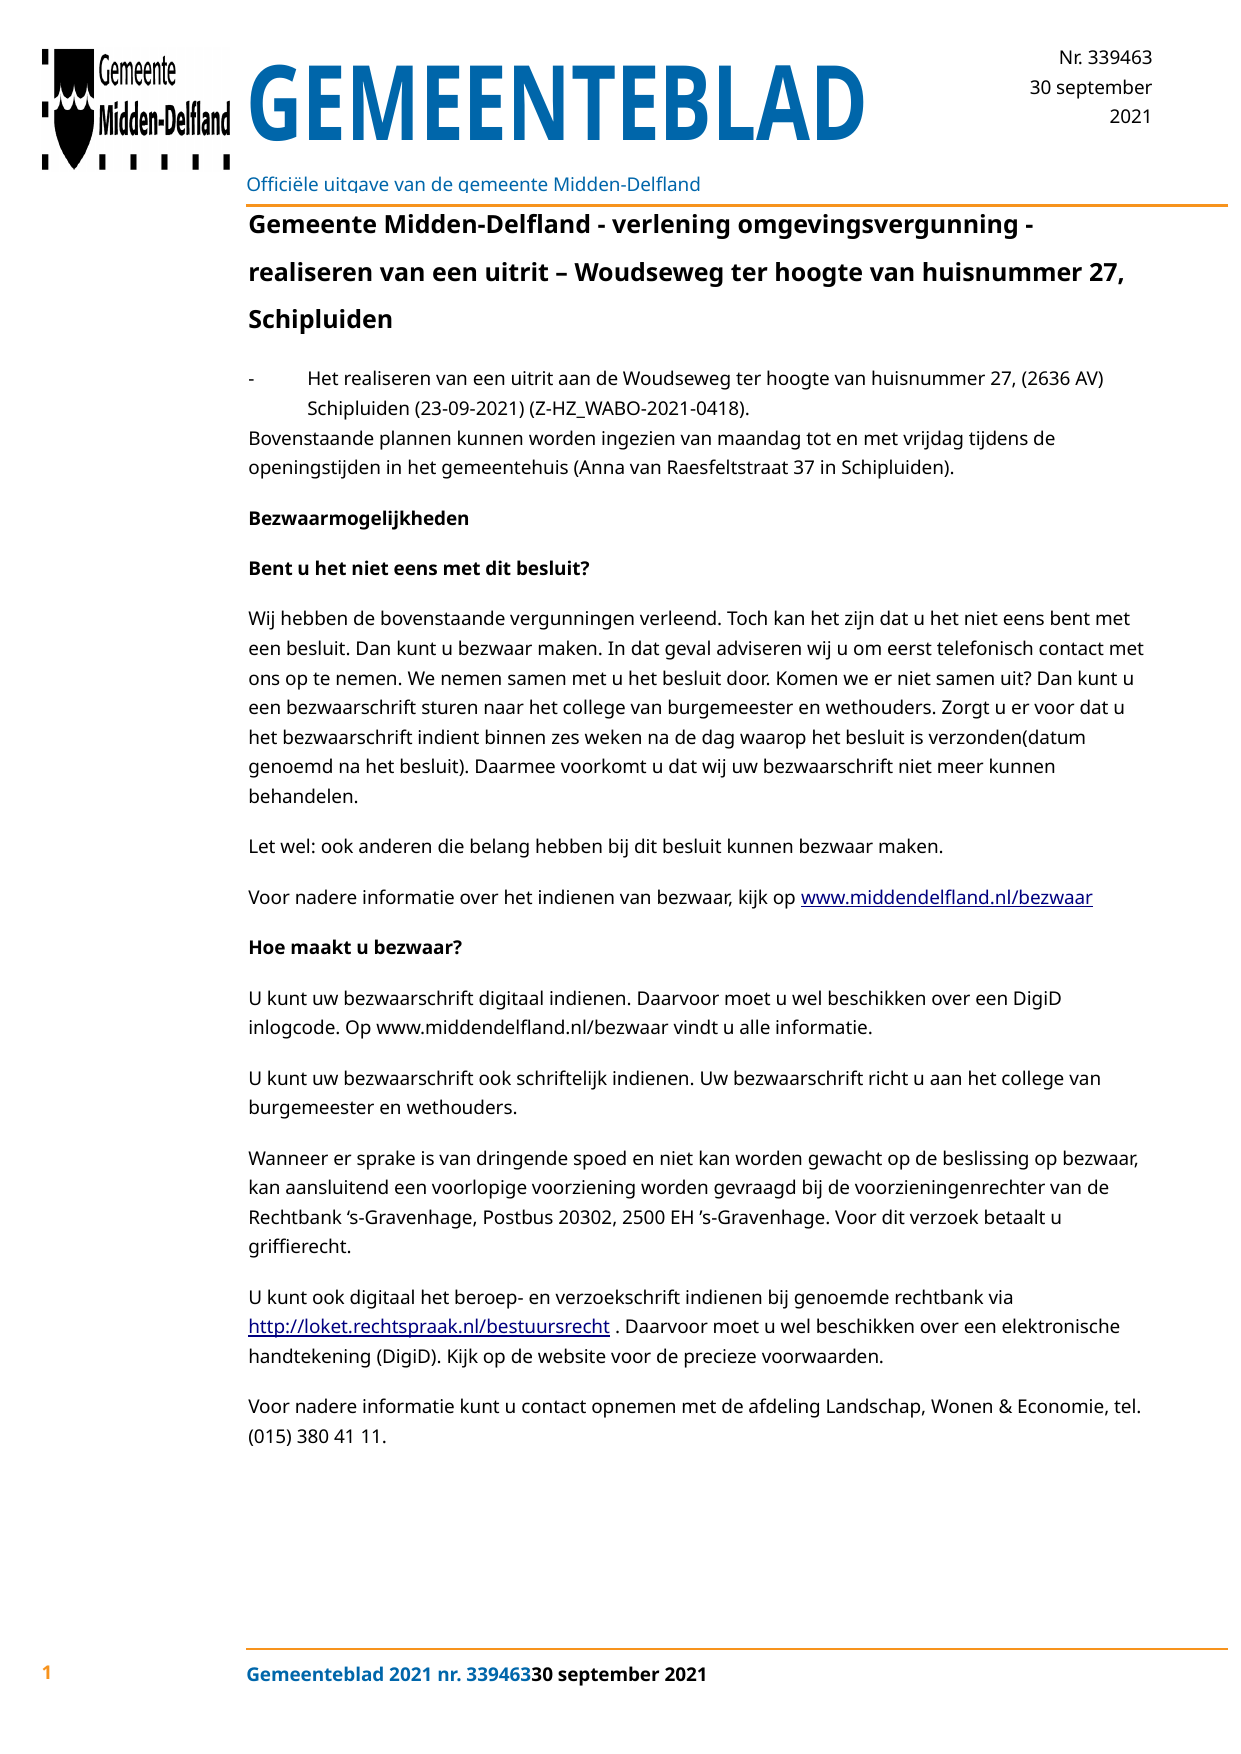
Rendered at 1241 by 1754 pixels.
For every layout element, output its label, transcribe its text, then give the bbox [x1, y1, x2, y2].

text Hoe maakt u bezwaar? [248, 934, 1152, 960]
picture [41, 47, 231, 172]
text U kunt uw bezwaarschrift digitaal indienen. Daarvoor moet u wel beschikken over een DigiD inlogcode. Op www.middendelfland.nl/bezwaar vindt u alle informatie. [248, 985, 1152, 1040]
text Let wel: ook anderen die belang hebben bij dit besluit kunnen bezwaar maken. [248, 833, 1152, 859]
text U kunt uw bezwaarschrift ook schriftelijk indienen. Uw bezwaarschrift richt u aan het college van burgemeester en wethouders. [248, 1065, 1152, 1120]
text Wij hebben de bovenstaande vergunningen verleend. Toch kan het zijn dat u het niet eens bent met een besluit. Dan kunt u bezwaar maken. In dat geval adviseren wij u om eerst telefonisch contact met ons op te nemen. We nemen samen met u het besluit door. Komen we er niet samen uit? Dan kunt u een bezwaarschrift sturen naar het college van burgemeester en wethouders. Zorgt u er voor dat u het bezwaarschrift indient binnen zes weken na de dag waarop het besluit is verzonden(datum genoemd na het besluit). Daarmee voorkomt u dat wij uw bezwaarschrift niet meer kunnen behandelen. [248, 606, 1152, 809]
text U kunt ook digitaal het beroep- en verzoekschrift indienen bij genoemde rechtbank via http://loket.rechtspraak.nl/bestuursrecht . Daarvoor moet u wel beschikken over een elektronische handtekening (DigiD). Kijk op de website voor de precieze voorwaarden. [248, 1284, 1152, 1369]
text Voor nadere informatie kunt u contact opnemen met de afdeling Landschap, Wonen & Economie, tel. (015) 380 41 11. [248, 1393, 1152, 1449]
list Het realiseren van een uitrit aan de Woudseweg ter hoogte van huisnummer 27, (2636 AV) Schipluiden (23-09-2021) (Z-HZ_WABO-2021-0418). [248, 366, 1152, 421]
text Wanneer er sprake is van dringende spoed en niet kan worden gewacht op de beslissing op bezwaar, kan aansluitend een voorlopige voorziening worden gevraagd bij de voorzieningenrechter van de Rechtbank ‘s-Gravenhage, Postbus 20302, 2500 EH ’s-Gravenhage. Voor dit verzoek betaalt u griffierecht. [248, 1145, 1152, 1259]
text Bent u het niet eens met dit besluit? [248, 555, 1152, 581]
text Bovenstaande plannen kunnen worden ingezien van maandag tot en met vrijdag tijdens de openingstijden in het gemeentehuis (Anna van Raesfeltstraat 37 in Schipluiden). [248, 425, 1152, 480]
text Gemeente Midden-Delfland - verlening omgevingsvergunning - realiseren van een uitrit – Woudseweg ter hoogte van huisnummer 27, Schipluiden [248, 207, 1152, 336]
text Bezwaarmogelijkheden [248, 505, 1152, 530]
text Voor nadere informatie over het indienen van bezwaar, kijk op www.middendelfland.nl/bezwaar [248, 884, 1152, 909]
